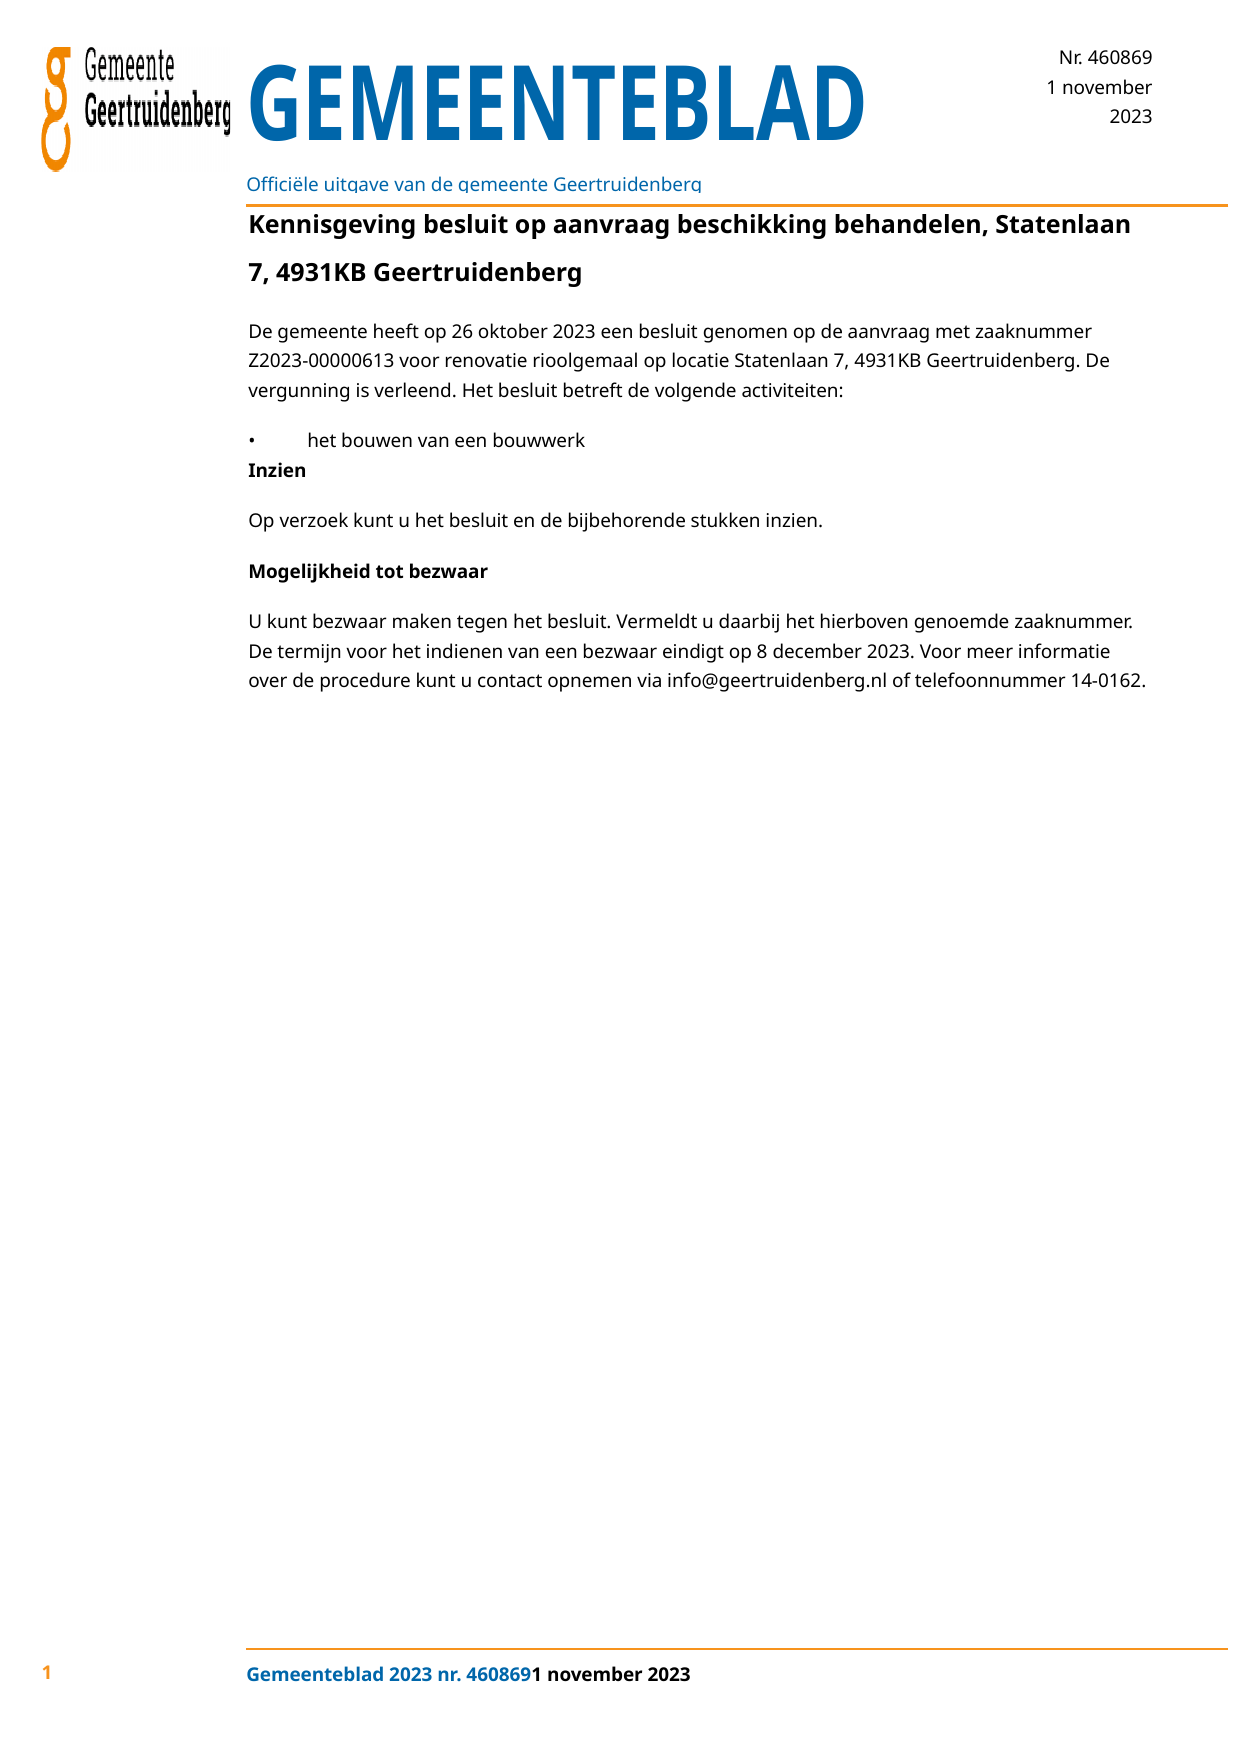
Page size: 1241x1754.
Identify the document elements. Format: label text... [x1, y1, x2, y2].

text Kennisgeving besluit op aanvraag beschikking behandelen, Statenlaan 7, 4931KB Geertruidenberg [248, 207, 1152, 288]
text Inzien [248, 457, 1152, 483]
text De gemeente heeft op 26 oktober 2023 een besluit genomen op de aanvraag met zaaknummer Z2023-00000613 voor renovatie rioolgemaal op locatie Statenlaan 7, 4931KB Geertruidenberg. De vergunning is verleend. Het besluit betreft de volgende activiteiten: [248, 318, 1152, 403]
text Op verzoek kunt u het besluit en de bijbehorende stukken inzien. [248, 507, 1152, 533]
text Mogelijkheid tot bezwaar [248, 558, 1152, 584]
list het bouwen van een bouwwerk [248, 427, 1152, 453]
picture [41, 47, 231, 172]
text U kunt bezwaar maken tegen het besluit. Vermeldt u daarbij het hierboven genoemde zaaknummer. De termijn voor het indienen van een bezwaar eindigt op 8 december 2023. Voor meer informatie over de procedure kunt u contact opnemen via info@geertruidenberg.nl of telefoonnummer 14-0162. [248, 608, 1152, 693]
